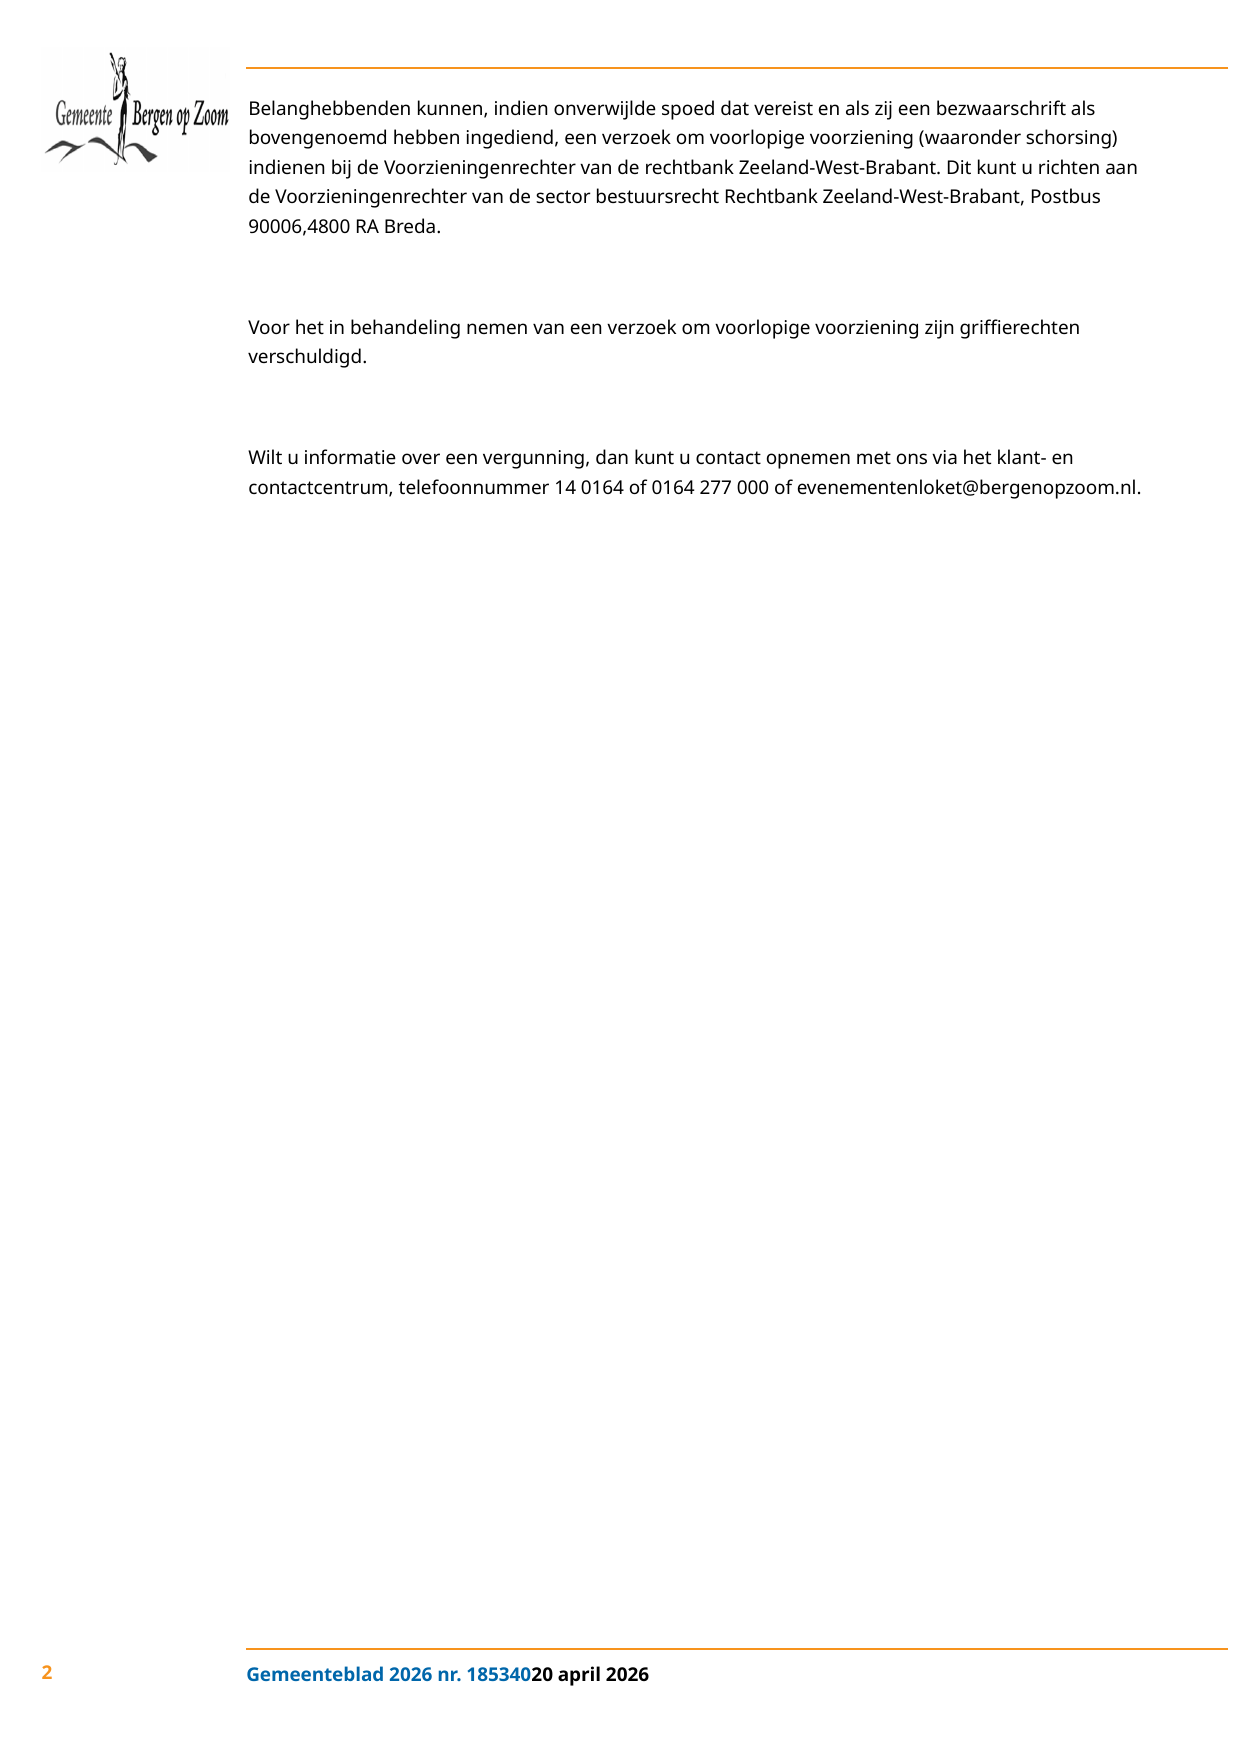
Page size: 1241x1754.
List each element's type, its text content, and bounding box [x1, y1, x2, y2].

text Wilt u informatie over een vergunning, dan kunt u contact opnemen met ons via het klant- en contactcentrum, telefoonnummer 14 0164 of 0164 277 000 of evenementenloket@bergenopzoom.nl. [248, 444, 1152, 500]
text Belanghebbenden kunnen, indien onverwijlde spoed dat vereist en als zij een bezwaarschrift als bovengenoemd hebben ingediend, een verzoek om voorlopige voorziening (waaronder schorsing) indienen bij de Voorzieningenrechter van de rechtbank Zeeland-West-Brabant. Dit kunt u richten aan de Voorzieningenrechter van de sector bestuursrecht Rechtbank Zeeland-West-Brabant, Postbus 90006,4800 RA Breda. [248, 95, 1152, 239]
text Voor het in behandeling nemen van een verzoek om voorlopige voorziening zijn griffierechten verschuldigd. [248, 314, 1152, 369]
picture [41, 47, 231, 172]
